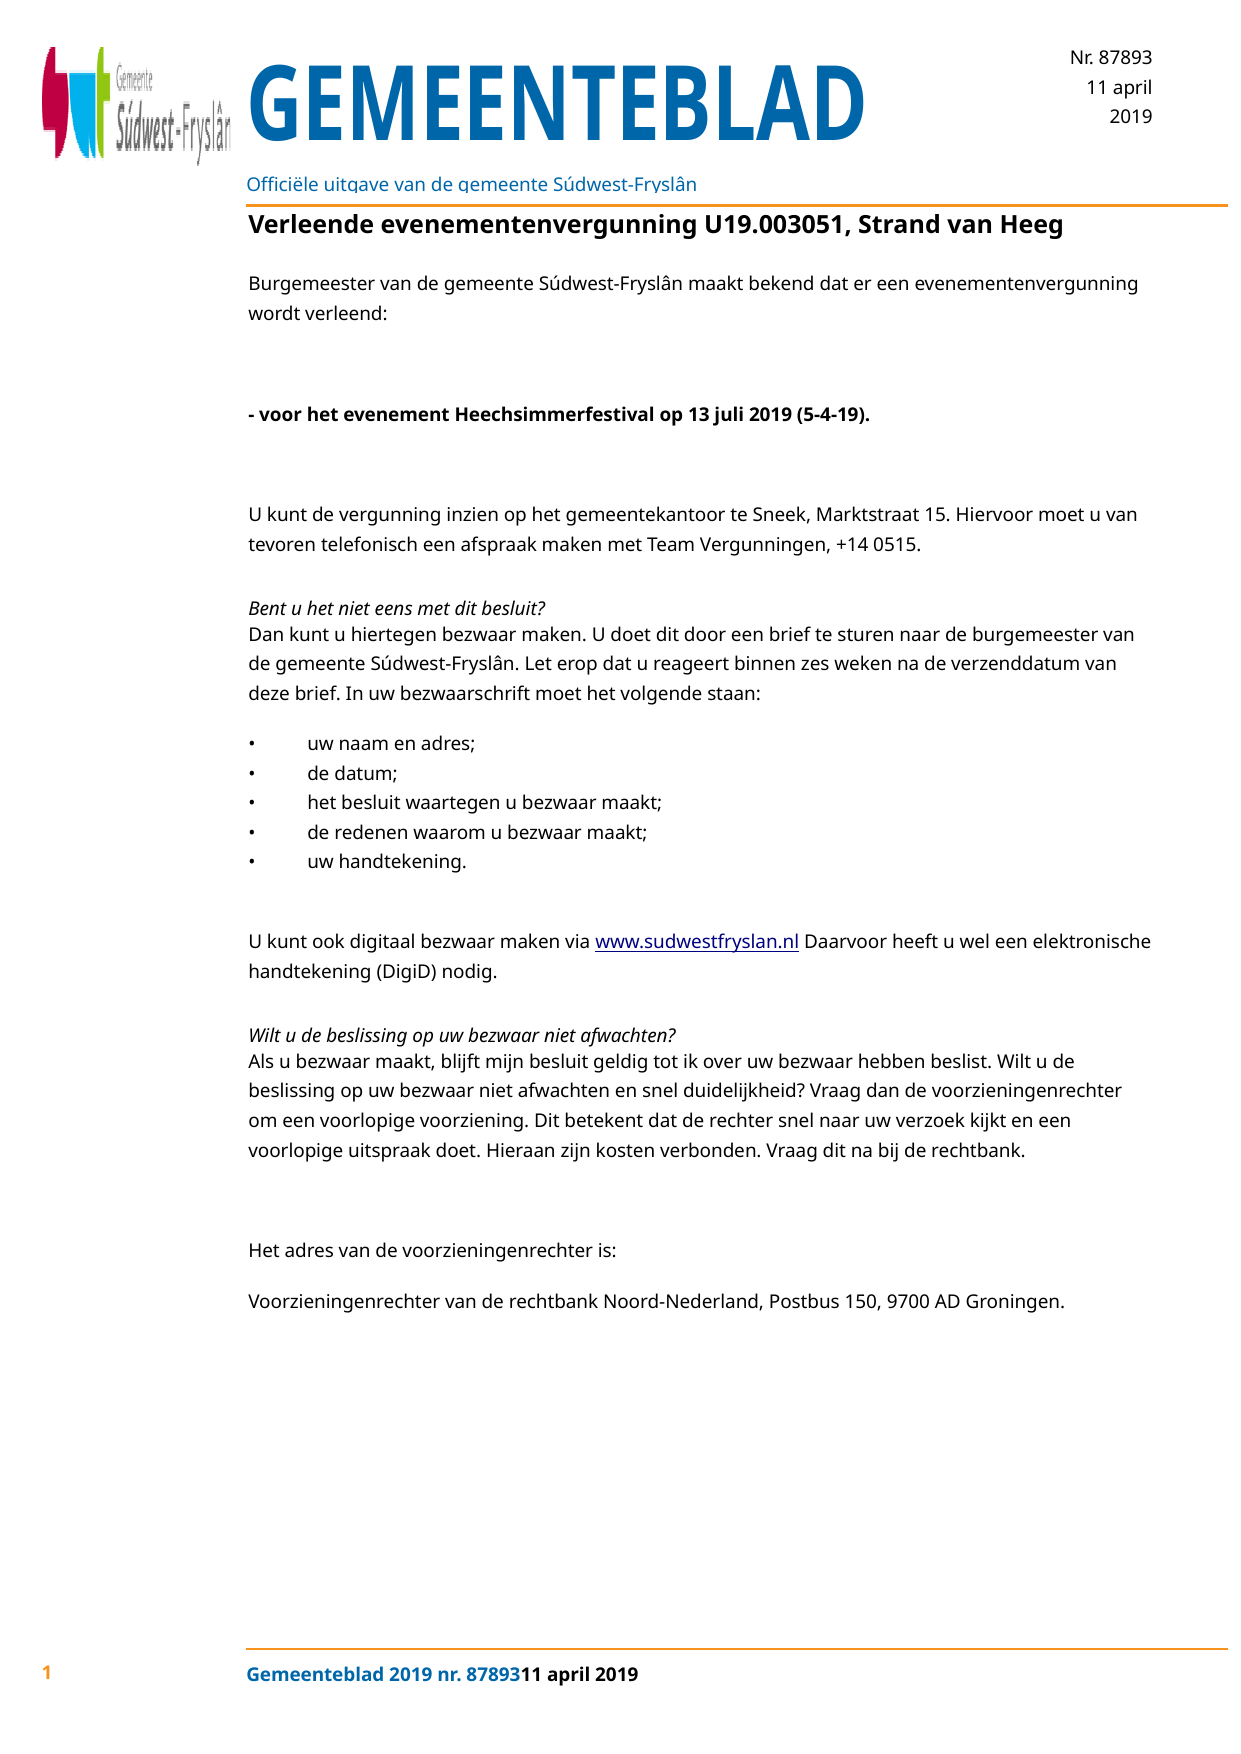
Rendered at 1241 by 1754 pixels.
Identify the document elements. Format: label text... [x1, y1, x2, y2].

text U kunt de vergunning inzien op het gemeentekantoor te Sneek, Marktstraat 15. Hiervoor moet u van tevoren telefonisch een afspraak maken met Team Vergunningen, +14 0515. [248, 502, 1152, 557]
list uw naam en adres; [248, 730, 1152, 756]
list de redenen waarom u bezwaar maakt; [248, 819, 1152, 845]
text Wilt u de beslissing op uw bezwaar niet afwachten? [248, 1022, 1152, 1048]
list de datum; [248, 760, 1152, 786]
text U kunt ook digitaal bezwaar maken via www.sudwestfryslan.nl Daarvoor heeft u wel een elektronische handtekening (DigiD) nodig. [248, 929, 1152, 984]
text Dan kunt u hiertegen bezwaar maken. U doet dit door een brief te sturen naar de burgemeester van de gemeente Súdwest-Fryslân. Let erop dat u reageert binnen zes weken na de verzenddatum van deze brief. In uw bezwaarschrift moet het volgende staan: [248, 621, 1152, 706]
picture [41, 47, 231, 172]
text Voorzieningenrechter van de rechtbank Noord-Nederland, Postbus 150, 9700 AD Groningen. [248, 1288, 1152, 1314]
text Als u bezwaar maakt, blijft mijn besluit geldig tot ik over uw bezwaar hebben beslist. Wilt u de beslissing op uw bezwaar niet afwachten en snel duidelijkheid? Vraag dan de voorzieningenrechter om een voorlopige voorziening. Dit betekent dat de rechter snel naar uw verzoek kijkt en een voorlopige uitspraak doet. Hieraan zijn kosten verbonden. Vraag dit na bij de rechtbank. [248, 1048, 1152, 1162]
list het besluit waartegen u bezwaar maakt; [248, 789, 1152, 815]
text Bent u het niet eens met dit besluit? [248, 595, 1152, 621]
text Het adres van de voorzieningenrechter is: [248, 1238, 1152, 1263]
text Verleende evenementenvergunning U19.003051, Strand van Heeg [248, 207, 1152, 241]
list uw handtekening. [248, 849, 1152, 874]
text - voor het evenement Heechsimmerfestival op 13 juli 2019 (5-4-19). [248, 401, 1152, 426]
text Burgemeester van de gemeente Súdwest-Fryslân maakt bekend dat er een evenementenvergunning wordt verleend: [248, 270, 1152, 326]
